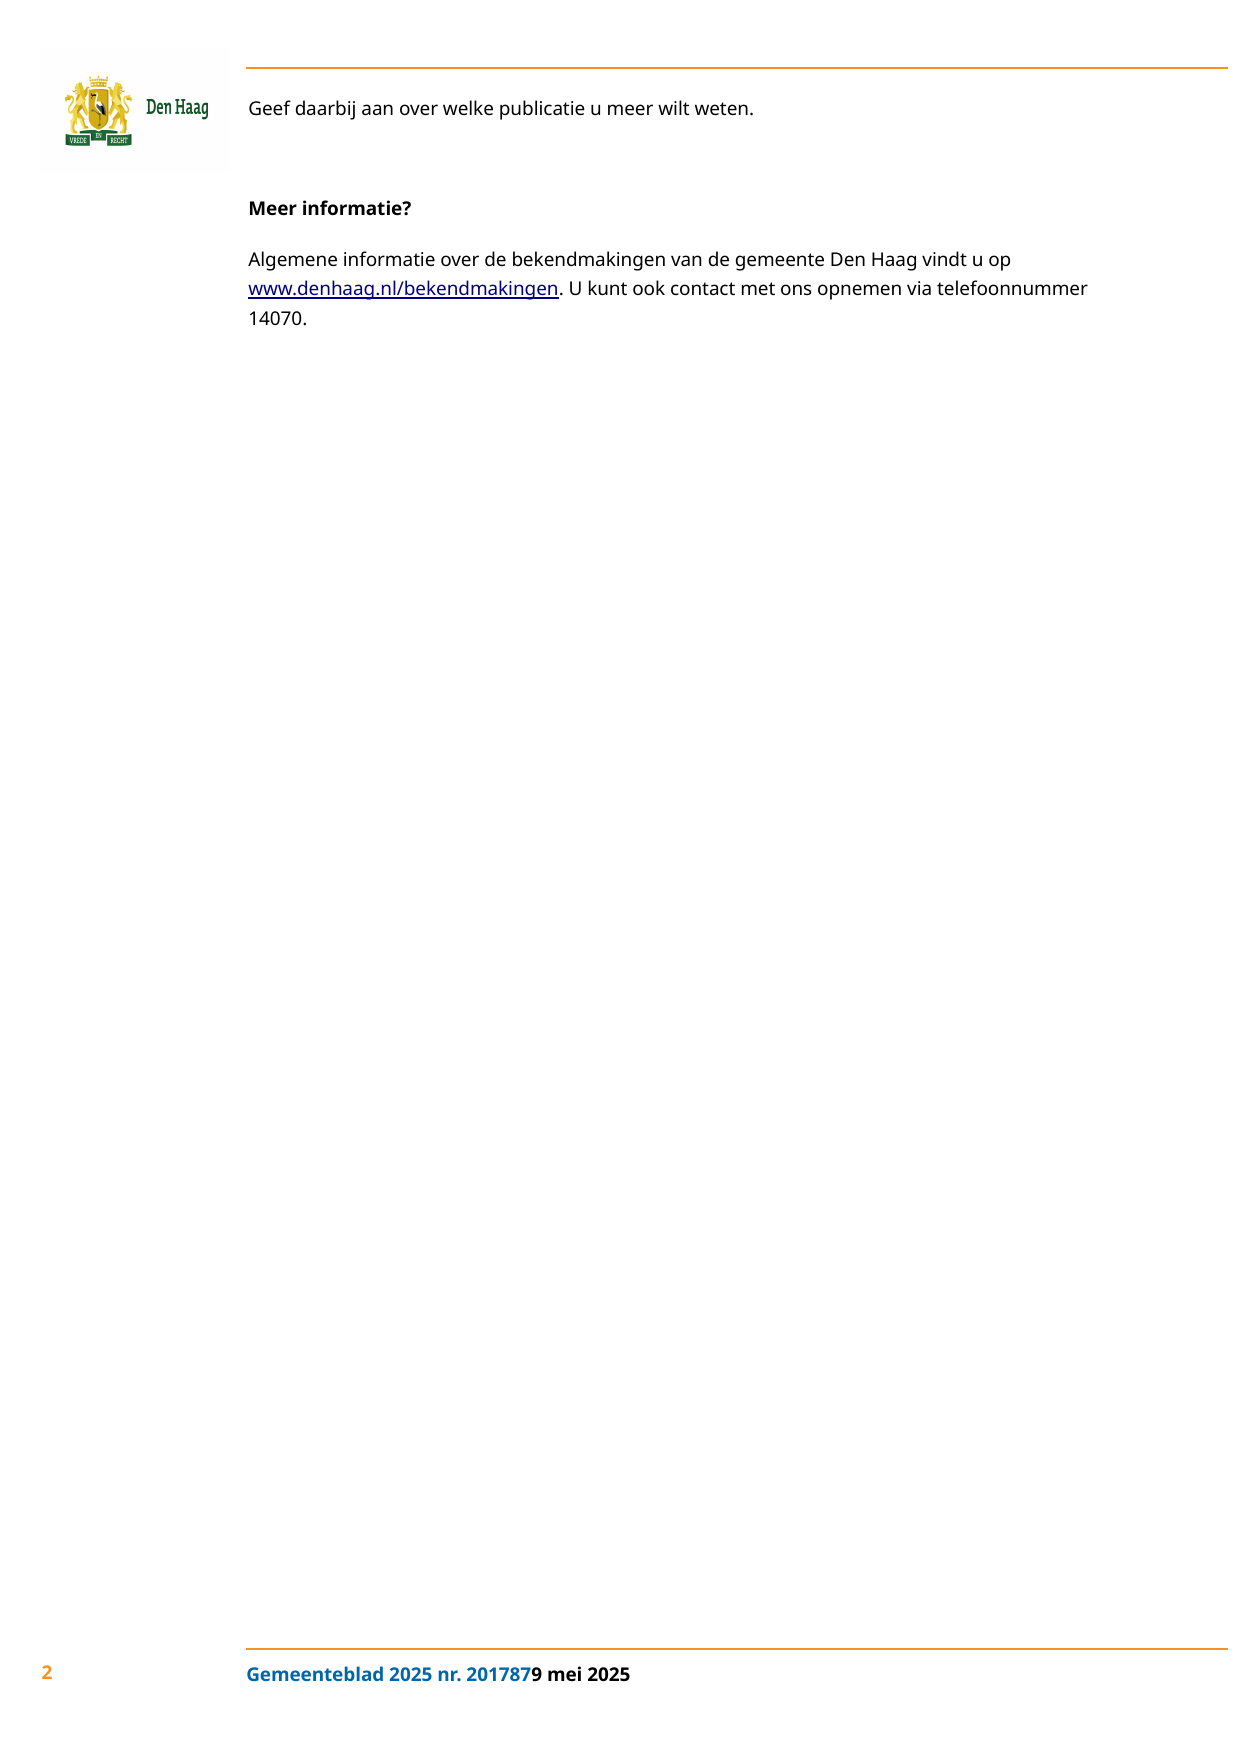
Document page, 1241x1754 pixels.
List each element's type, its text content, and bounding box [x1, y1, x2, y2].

text Meer informatie? [248, 196, 1152, 221]
picture [41, 47, 231, 172]
text Geef daarbij aan over welke publicatie u meer wilt weten. [248, 95, 1152, 121]
text Algemene informatie over de bekendmakingen van de gemeente Den Haag vindt u op www.denhaag.nl/bekendmakingen. U kunt ook contact met ons opnemen via telefoonnummer 14070. [248, 246, 1152, 331]
